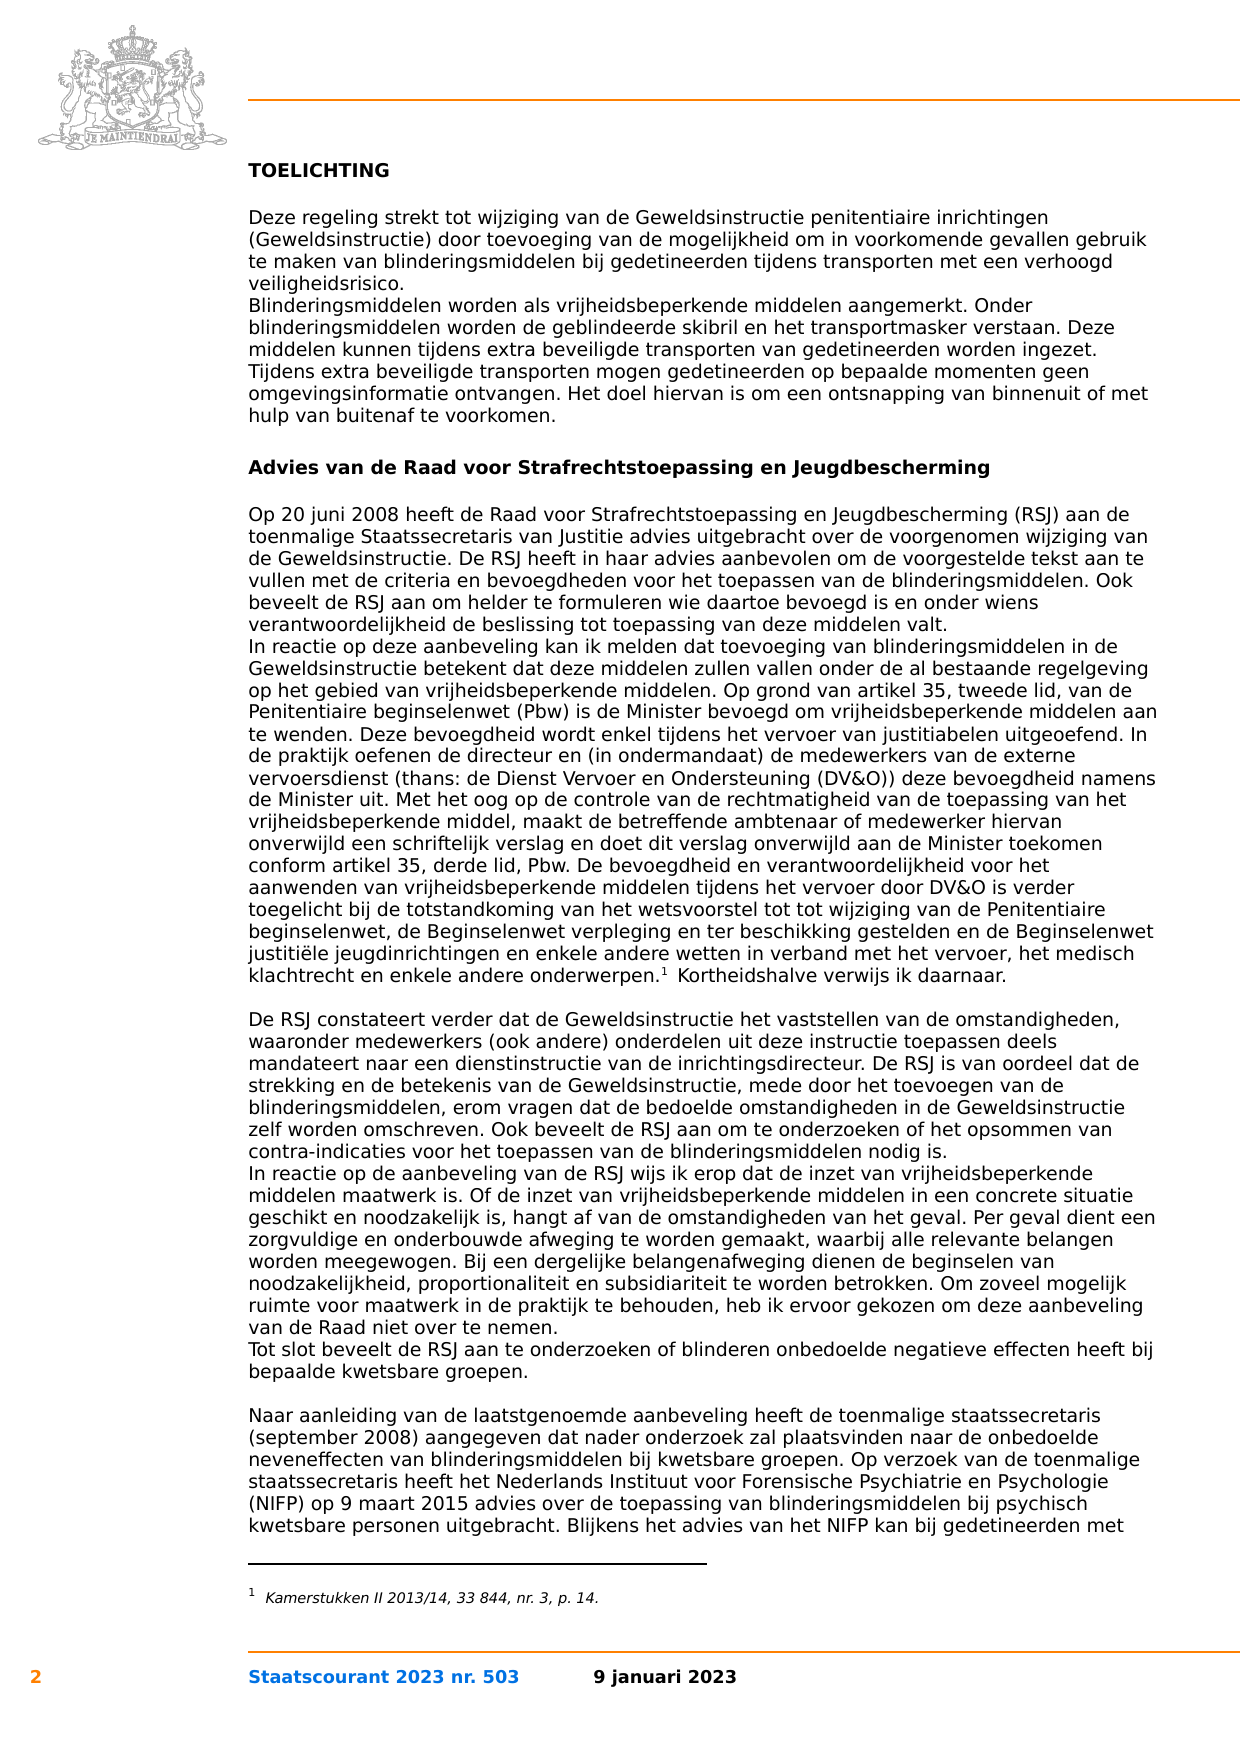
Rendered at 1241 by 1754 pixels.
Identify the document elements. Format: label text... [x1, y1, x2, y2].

picture [38, 25, 227, 150]
subtitle Advies van de Raad voor Strafrechtstoepassing en Jeugdbescherming [248, 457, 1163, 479]
text Blinderingsmiddelen worden als vrijheidsbeperkende middelen aangemerkt. Onder blinderingsmiddelen worden de geblindeerde skibril en het transportmasker verstaan. Deze middelen kunnen tijdens extra beveiligde transporten van gedetineerden worden ingezet. Tijdens extra beveiligde transporten mogen gedetineerden op bepaalde momenten geen omgevingsinformatie ontvangen. Het doel hiervan is om een ontsnapping van binnenuit of met hulp van buitenaf te voorkomen. [248, 295, 1163, 427]
subtitle TOELICHTING [248, 160, 1163, 182]
text In reactie op deze aanbeveling kan ik melden dat toevoeging van blinderingsmiddelen in de Geweldsinstructie betekent dat deze middelen zullen vallen onder de al bestaande regelgeving op het gebied van vrijheidsbeperkende middelen. Op grond van artikel 35, tweede lid, van de Penitentiaire beginselenwet (Pbw) is de Minister bevoegd om vrijheidsbeperkende middelen aan te wenden. Deze bevoegdheid wordt enkel tijdens het vervoer van justitiabelen uitgeoefend. In de praktijk oefenen de directeur en (in ondermandaat) de medewerkers van de externe vervoersdienst (thans: de Dienst Vervoer en Ondersteuning (DV&O)) deze bevoegdheid namens de Minister uit. Met het oog op de controle van de rechtmatigheid van de toepassing van het vrijheidsbeperkende middel, maakt de betreffende ambtenaar of medewerker hiervan onverwijld een schriftelijk verslag en doet dit verslag onverwijld aan de Minister toekomen conform artikel 35, derde lid, Pbw. De bevoegdheid en verantwoordelijkheid voor het aanwenden van vrijheidsbeperkende middelen tijdens het vervoer door DV&O is verder toegelicht bij de totstandkoming van het wetsvoorstel tot tot wijziging van de Penitentiaire beginselenwet, de Beginselenwet verpleging en ter beschikking gestelden en de Beginselenwet justitiële jeugdinrichtingen en enkele andere wetten in verband met het vervoer, het medisch klachtrecht en enkele andere onderwerpen. Kortheidshalve verwijs ik daarnaar. [248, 636, 1163, 987]
text Op 20 juni 2008 heeft de Raad voor Strafrechtstoepassing en Jeugdbescherming (RSJ) aan de toenmalige Staatssecretaris van Justitie advies uitgebracht over de voorgenomen wijziging van de Geweldsinstructie. De RSJ heeft in haar advies aanbevolen om de voorgestelde tekst aan te vullen met de criteria en bevoegdheden voor het toepassen van de blinderingsmiddelen. Ook beveelt de RSJ aan om helder te formuleren wie daartoe bevoegd is en onder wiens verantwoordelijkheid de beslissing tot toepassing van deze middelen valt. [248, 504, 1163, 636]
text In reactie op de aanbeveling van de RSJ wijs ik erop dat de inzet van vrijheidsbeperkende middelen maatwerk is. Of de inzet van vrijheidsbeperkende middelen in een concrete situatie geschikt en noodzakelijk is, hangt af van de omstandigheden van het geval. Per geval dient een zorgvuldige en onderbouwde afweging te worden gemaakt, waarbij alle relevante belangen worden meegewogen. Bij een dergelijke belangenafweging dienen de beginselen van noodzakelijkheid, proportionaliteit en subsidiariteit te worden betrokken. Om zoveel mogelijk ruimte voor maatwerk in de praktijk te behouden, heb ik ervoor gekozen om deze aanbeveling van de Raad niet over te nemen. [248, 1163, 1163, 1339]
text Kamerstukken II 2013/14, 33 844, nr. 3, p. 14. [248, 1586, 1163, 1608]
text Naar aanleiding van de laatstgenoemde aanbeveling heeft de toenmalige staatssecretaris (september 2008) aangegeven dat nader onderzoek zal plaatsvinden naar de onbedoelde neveneffecten van blinderingsmiddelen bij kwetsbare groepen. Op verzoek van de toenmalige staatssecretaris heeft het Nederlands Instituut voor Forensische Psychiatrie en Psychologie (NIFP) op 9 maart 2015 advies over de toepassing van blinderingsmiddelen bij psychisch kwetsbare personen uitgebracht. Blijkens het advies van het NIFP kan bij gedetineerden met [248, 1404, 1163, 1536]
text Deze regeling strekt tot wijziging van de Geweldsinstructie penitentiaire inrichtingen (Geweldsinstructie) door toevoeging van de mogelijkheid om in voorkomende gevallen gebruik te maken van blinderingsmiddelen bij gedetineerden tijdens transporten met een verhoogd veiligheidsrisico. [248, 207, 1163, 295]
text De RSJ constateert verder dat de Geweldsinstructie het vaststellen van de omstandigheden, waaronder medewerkers (ook andere) onderdelen uit deze instructie toepassen deels mandateert naar een dienstinstructie van de inrichtingsdirecteur. De RSJ is van oordeel dat de strekking en de betekenis van de Geweldsinstructie, mede door het toevoegen van de blinderingsmiddelen, erom vragen dat de bedoelde omstandigheden in de Geweldsinstructie zelf worden omschreven. Ook beveelt de RSJ aan om te onderzoeken of het opsommen van contra-indicaties voor het toepassen van de blinderingsmiddelen nodig is. [248, 1009, 1163, 1163]
text Tot slot beveelt de RSJ aan te onderzoeken of blinderen onbedoelde negatieve effecten heeft bij bepaalde kwetsbare groepen. [248, 1339, 1163, 1383]
